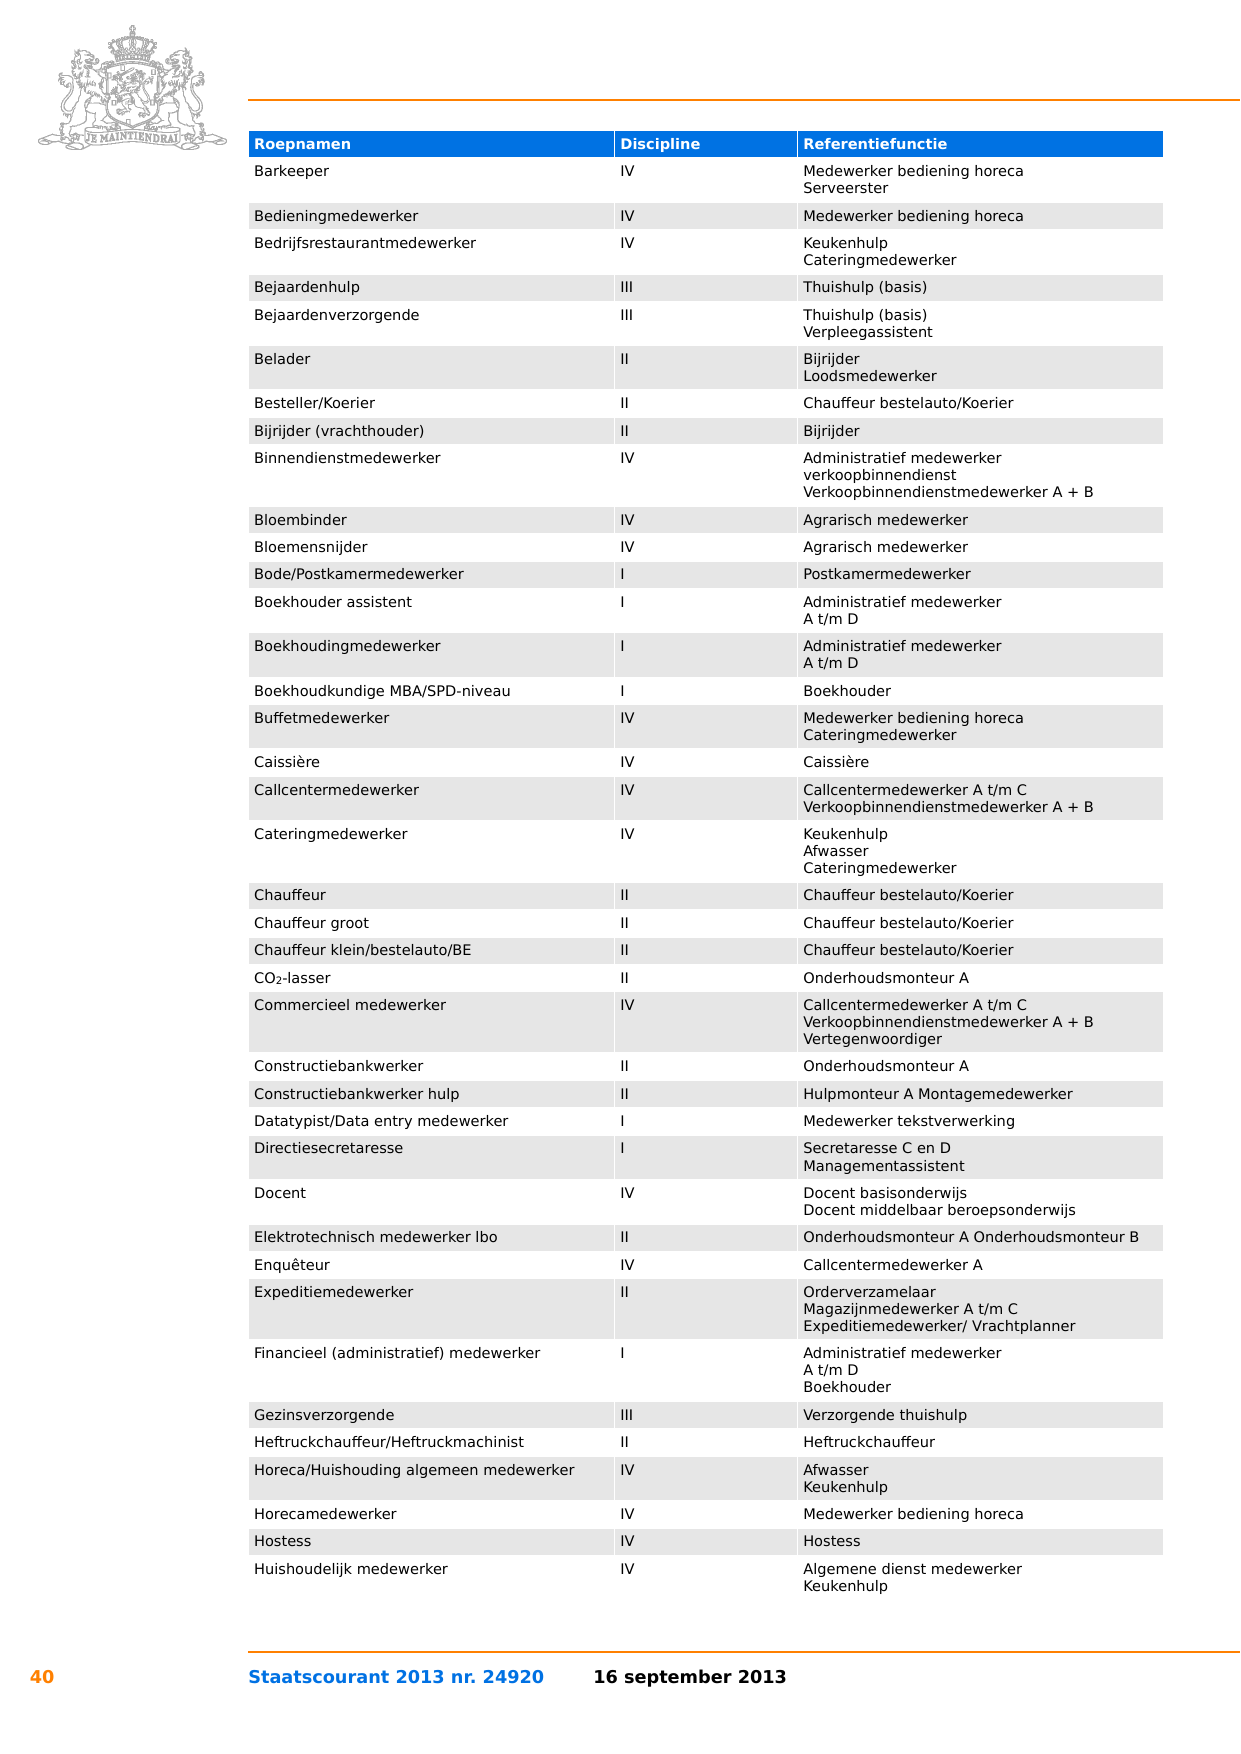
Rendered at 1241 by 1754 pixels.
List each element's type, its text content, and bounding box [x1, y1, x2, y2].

table_cell Medewerker tekstverwerking [798, 1108, 1163, 1135]
table_cell Bedieningmedewerker [249, 203, 614, 229]
table_cell Elektrotechnisch medewerker lbo [249, 1225, 614, 1251]
table_cell Bijrijder Loodsmedewerker [798, 346, 1163, 389]
table_cell IV [615, 1556, 797, 1599]
table_cell I [615, 589, 797, 632]
table_cell Constructiebankwerker hulp [249, 1081, 614, 1107]
table_cell Onderhoudsmonteur A [798, 965, 1163, 991]
picture [38, 25, 227, 150]
table_cell II [615, 883, 797, 909]
table_cell Hulpmonteur A Montagemedewerker [798, 1081, 1163, 1107]
table_cell I [615, 1341, 797, 1401]
table_cell Bejaardenverzorgende [249, 302, 614, 345]
table_cell Bejaardenhulp [249, 275, 614, 301]
table_cell CO2-lasser [249, 965, 614, 991]
table_cell Huishoudelijk medewerker [249, 1556, 614, 1599]
table_cell Buffetmedewerker [249, 705, 614, 748]
table_cell IV [615, 777, 797, 820]
table_cell Verzorgende thuishulp [798, 1402, 1163, 1428]
table_cell IV [615, 230, 797, 273]
table_cell Heftruckchauffeur/Heftruckmachinist [249, 1429, 614, 1456]
table_cell Administratief medewerker A t/m D [798, 589, 1163, 632]
table_cell II [615, 1081, 797, 1107]
table_cell II [615, 391, 797, 417]
table_cell Boekhouder [798, 678, 1163, 704]
table_cell Datatypist/Data entry medewerker [249, 1108, 614, 1135]
table_cell Agrarisch medewerker [798, 507, 1163, 533]
table_cell Caissière [798, 750, 1163, 776]
table_cell Keukenhulp Cateringmedewerker [798, 230, 1163, 273]
table_cell IV [615, 158, 797, 202]
table_cell Agrarisch medewerker [798, 534, 1163, 561]
table_cell Medewerker bediening horeca [798, 1501, 1163, 1527]
table_cell Cateringmedewerker [249, 821, 614, 882]
table_cell I [615, 1108, 797, 1135]
table_cell IV [615, 992, 797, 1052]
table_cell Docent basisonderwijs Docent middelbaar beroepsonderwijs [798, 1180, 1163, 1223]
table_cell Chauffeur [249, 883, 614, 909]
table_cell Horeca/Huishouding algemeen medewerker [249, 1457, 614, 1500]
table_cell Docent [249, 1180, 614, 1223]
table_cell Medewerker bediening horeca [798, 203, 1163, 229]
table_cell II [615, 1279, 797, 1339]
table_cell IV [615, 445, 797, 506]
table_cell Binnendienstmedewerker [249, 445, 614, 506]
table_cell IV [615, 705, 797, 748]
table_cell IV [615, 1501, 797, 1527]
table_cell Chauffeur bestelauto/Koerier [798, 910, 1163, 936]
table_cell Boekhoudingmedewerker [249, 633, 614, 677]
table_cell IV [615, 1180, 797, 1223]
table_cell III [615, 275, 797, 301]
table_cell IV [615, 534, 797, 561]
table_cell I [615, 562, 797, 588]
table_cell Bode/Postkamermedewerker [249, 562, 614, 588]
table_cell Chauffeur groot [249, 910, 614, 936]
table_cell Callcentermedewerker A t/m C Verkoopbinnendienstmedewerker A + B [798, 777, 1163, 820]
table_cell Expeditiemedewerker [249, 1279, 614, 1339]
table_cell IV [615, 507, 797, 533]
table_cell Belader [249, 346, 614, 389]
table_cell IV [615, 1457, 797, 1500]
table_cell Besteller/Koerier [249, 391, 614, 417]
table_cell Directiesecretaresse [249, 1136, 614, 1179]
table_cell Administratief medewerker A t/m D Boekhouder [798, 1341, 1163, 1401]
table_cell II [615, 1054, 797, 1080]
table_cell Keukenhulp Afwasser Cateringmedewerker [798, 821, 1163, 882]
table_cell Bloemensnijder [249, 534, 614, 561]
table_cell IV [615, 203, 797, 229]
table_cell II [615, 938, 797, 964]
table_cell II [615, 1429, 797, 1456]
table_cell Thuishulp (basis) Verpleegassistent [798, 302, 1163, 345]
table_cell Postkamermedewerker [798, 562, 1163, 588]
table_cell I [615, 633, 797, 677]
table_cell I [615, 678, 797, 704]
table_cell Callcentermedewerker A [798, 1252, 1163, 1278]
table_cell Onderhoudsmonteur A [798, 1054, 1163, 1080]
table_cell Medewerker bediening horeca Serveerster [798, 158, 1163, 202]
table_cell II [615, 418, 797, 444]
table_cell Onderhoudsmonteur A Onderhoudsmonteur B [798, 1225, 1163, 1251]
table_cell Chauffeur bestelauto/Koerier [798, 883, 1163, 909]
table_cell Boekhoudkundige MBA/SPD-niveau [249, 678, 614, 704]
table_cell IV [615, 821, 797, 882]
table_cell Callcentermedewerker A t/m C Verkoopbinnendienstmedewerker A + B Vertegenwoordiger [798, 992, 1163, 1052]
table_cell Hostess [249, 1529, 614, 1555]
table_cell Secretaresse C en D Managementassistent [798, 1136, 1163, 1179]
table_cell Medewerker bediening horeca Cateringmedewerker [798, 705, 1163, 748]
table_cell IV [615, 1252, 797, 1278]
table_cell II [615, 965, 797, 991]
table_cell Chauffeur bestelauto/Koerier [798, 938, 1163, 964]
table_cell Afwasser Keukenhulp [798, 1457, 1163, 1500]
table_cell IV [615, 750, 797, 776]
table_cell III [615, 302, 797, 345]
table_cell I [615, 1136, 797, 1179]
table_cell Heftruckchauffeur [798, 1429, 1163, 1456]
table_cell Callcentermedewerker [249, 777, 614, 820]
table_cell Commercieel medewerker [249, 992, 614, 1052]
table_cell Bijrijder [798, 418, 1163, 444]
table_cell III [615, 1402, 797, 1428]
table_cell Administratief medewerker verkoopbinnendienst Verkoopbinnendienstmedewerker A + B [798, 445, 1163, 506]
table_cell Chauffeur klein/bestelauto/BE [249, 938, 614, 964]
table_cell Thuishulp (basis) [798, 275, 1163, 301]
table_cell Administratief medewerker A t/m D [798, 633, 1163, 677]
table_cell Chauffeur bestelauto/Koerier [798, 391, 1163, 417]
table_cell Bloembinder [249, 507, 614, 533]
table_cell Bijrijder (vrachthouder) [249, 418, 614, 444]
table_header Referentiefunctie [798, 131, 1163, 157]
table_cell II [615, 346, 797, 389]
table_cell Boekhouder assistent [249, 589, 614, 632]
table_cell Orderverzamelaar Magazijnmedewerker A t/m C Expeditiemedewerker/ Vrachtplanner [798, 1279, 1163, 1339]
table_cell Enquêteur [249, 1252, 614, 1278]
table_cell Financieel (administratief) medewerker [249, 1341, 614, 1401]
table_header Roepnamen [249, 131, 614, 157]
table_cell Hostess [798, 1529, 1163, 1555]
table_cell IV [615, 1529, 797, 1555]
table_cell Horecamedewerker [249, 1501, 614, 1527]
table_cell Constructiebankwerker [249, 1054, 614, 1080]
table_header Discipline [615, 131, 797, 157]
table_cell Algemene dienst medewerker Keukenhulp [798, 1556, 1163, 1599]
table_cell II [615, 910, 797, 936]
table_cell Bedrijfsrestaurantmedewerker [249, 230, 614, 273]
table_cell Gezinsverzorgende [249, 1402, 614, 1428]
table_cell Caissière [249, 750, 614, 776]
table_cell Barkeeper [249, 158, 614, 202]
table_cell II [615, 1225, 797, 1251]
